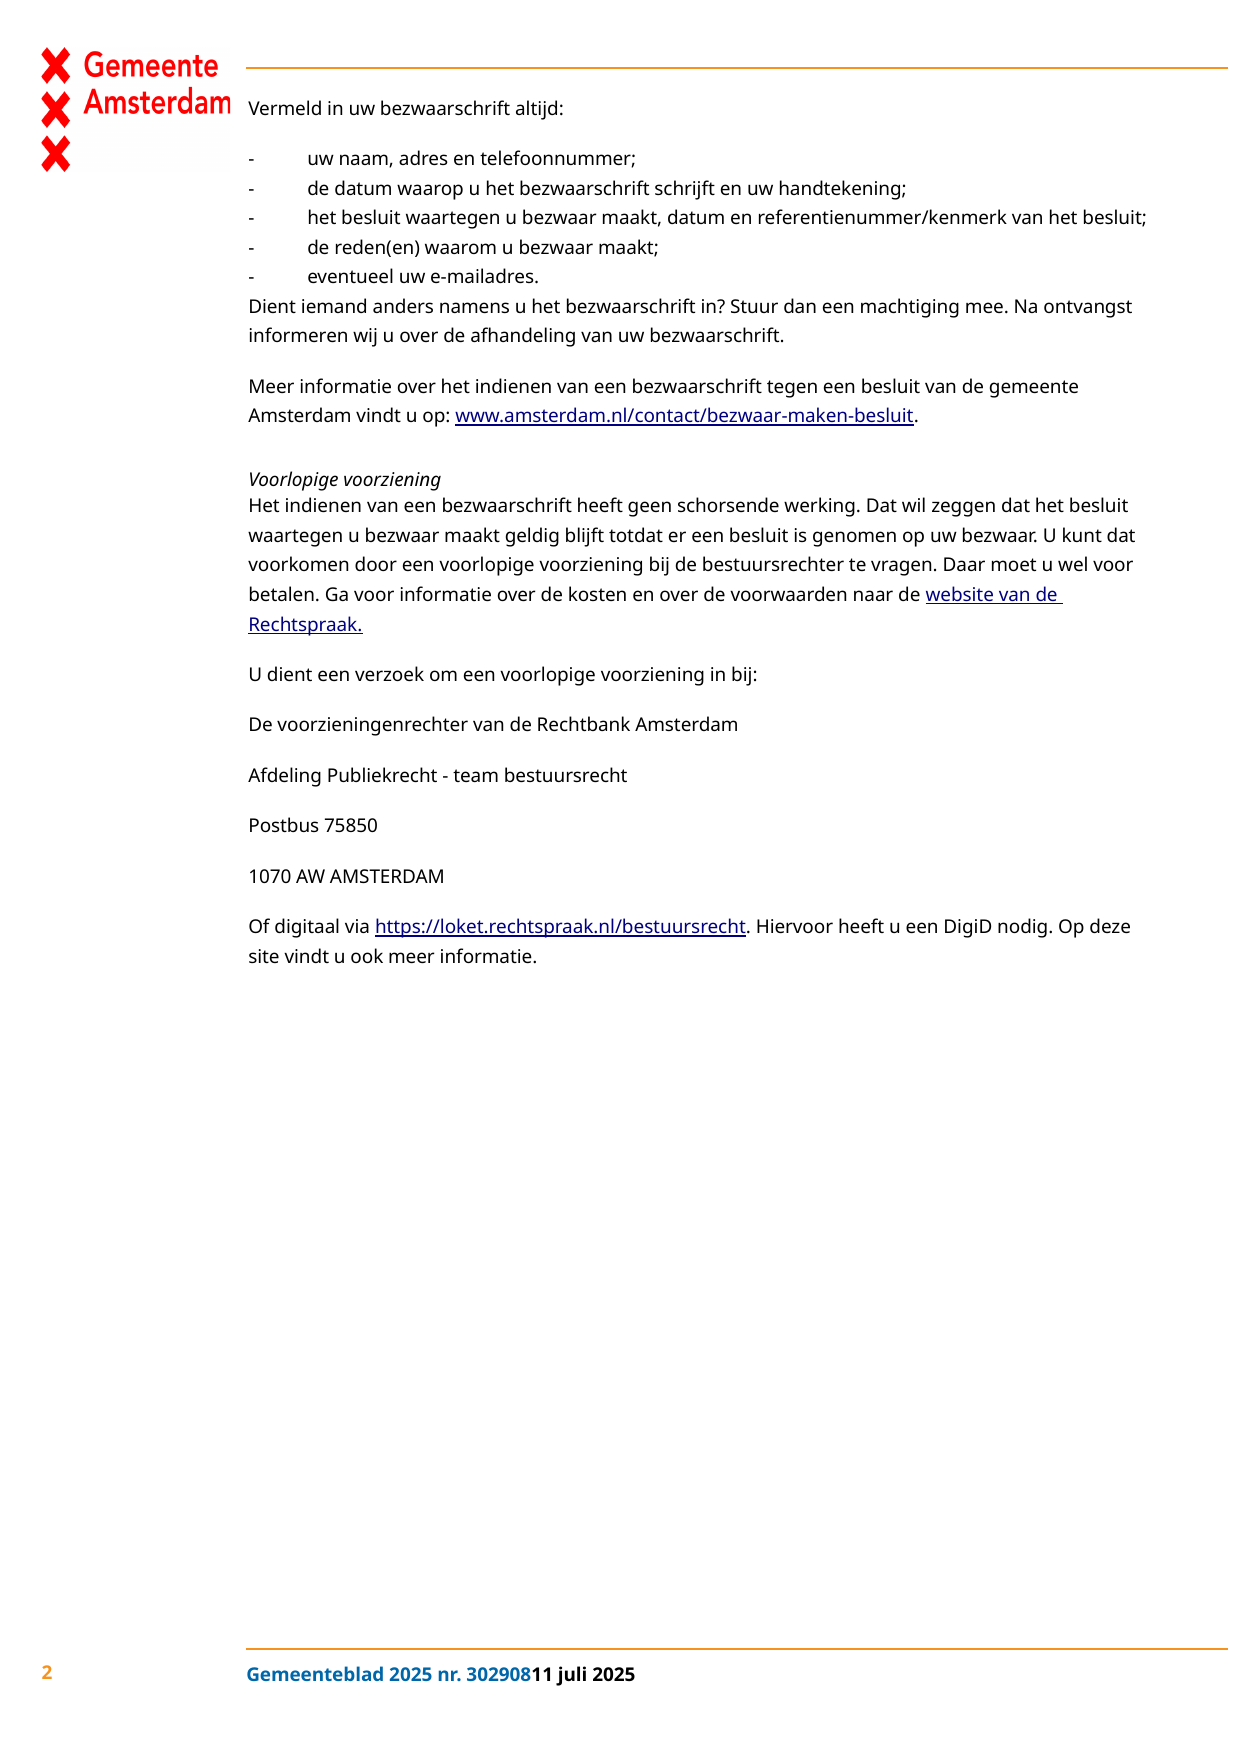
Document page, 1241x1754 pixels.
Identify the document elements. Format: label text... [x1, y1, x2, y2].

text U dient een verzoek om een voorlopige voorziening in bij: [248, 661, 1152, 687]
list uw naam, adres en telefoonnummer; [248, 145, 1152, 171]
list de reden(en) waarom u bezwaar maakt; [248, 234, 1152, 260]
list het besluit waartegen u bezwaar maakt, datum en referentienummer/kenmerk van het besluit; [248, 204, 1152, 230]
text 1070 AW AMSTERDAM [248, 863, 1152, 888]
text Voorlopige voorziening [248, 467, 1152, 492]
text Meer informatie over het indienen van een bezwaarschrift tegen een besluit van de gemeente Amsterdam vindt u op: www.amsterdam.nl/contact/bezwaar-maken-besluit. [248, 373, 1152, 428]
list de datum waarop u het bezwaarschrift schrijft en uw handtekening; [248, 175, 1152, 201]
picture [41, 47, 231, 172]
text Dient iemand anders namens u het bezwaarschrift in? Stuur dan een machtiging mee. Na ontvangst informeren wij u over de afhandeling van uw bezwaarschrift. [248, 293, 1152, 348]
list eventueel uw e-mailadres. [248, 263, 1152, 289]
text Postbus 75850 [248, 812, 1152, 838]
text Afdeling Publiekrecht - team bestuursrecht [248, 762, 1152, 788]
text Het indienen van een bezwaarschrift heeft geen schorsende werking. Dat wil zeggen dat het besluit waartegen u bezwaar maakt geldig blijft totdat er een besluit is genomen op uw bezwaar. U kunt dat voorkomen door een voorlopige voorziening bij de bestuursrechter te vragen. Daar moet u wel voor betalen. Ga voor informatie over de kosten en over de voorwaarden naar de website van de Rechtspraak. [248, 492, 1152, 636]
text De voorzieningenrechter van de Rechtbank Amsterdam [248, 712, 1152, 737]
text Vermeld in uw bezwaarschrift altijd: [248, 95, 1152, 121]
text Of digitaal via https://loket.rechtspraak.nl/bestuursrecht. Hiervoor heeft u een DigiD nodig. Op deze site vindt u ook meer informatie. [248, 913, 1152, 968]
